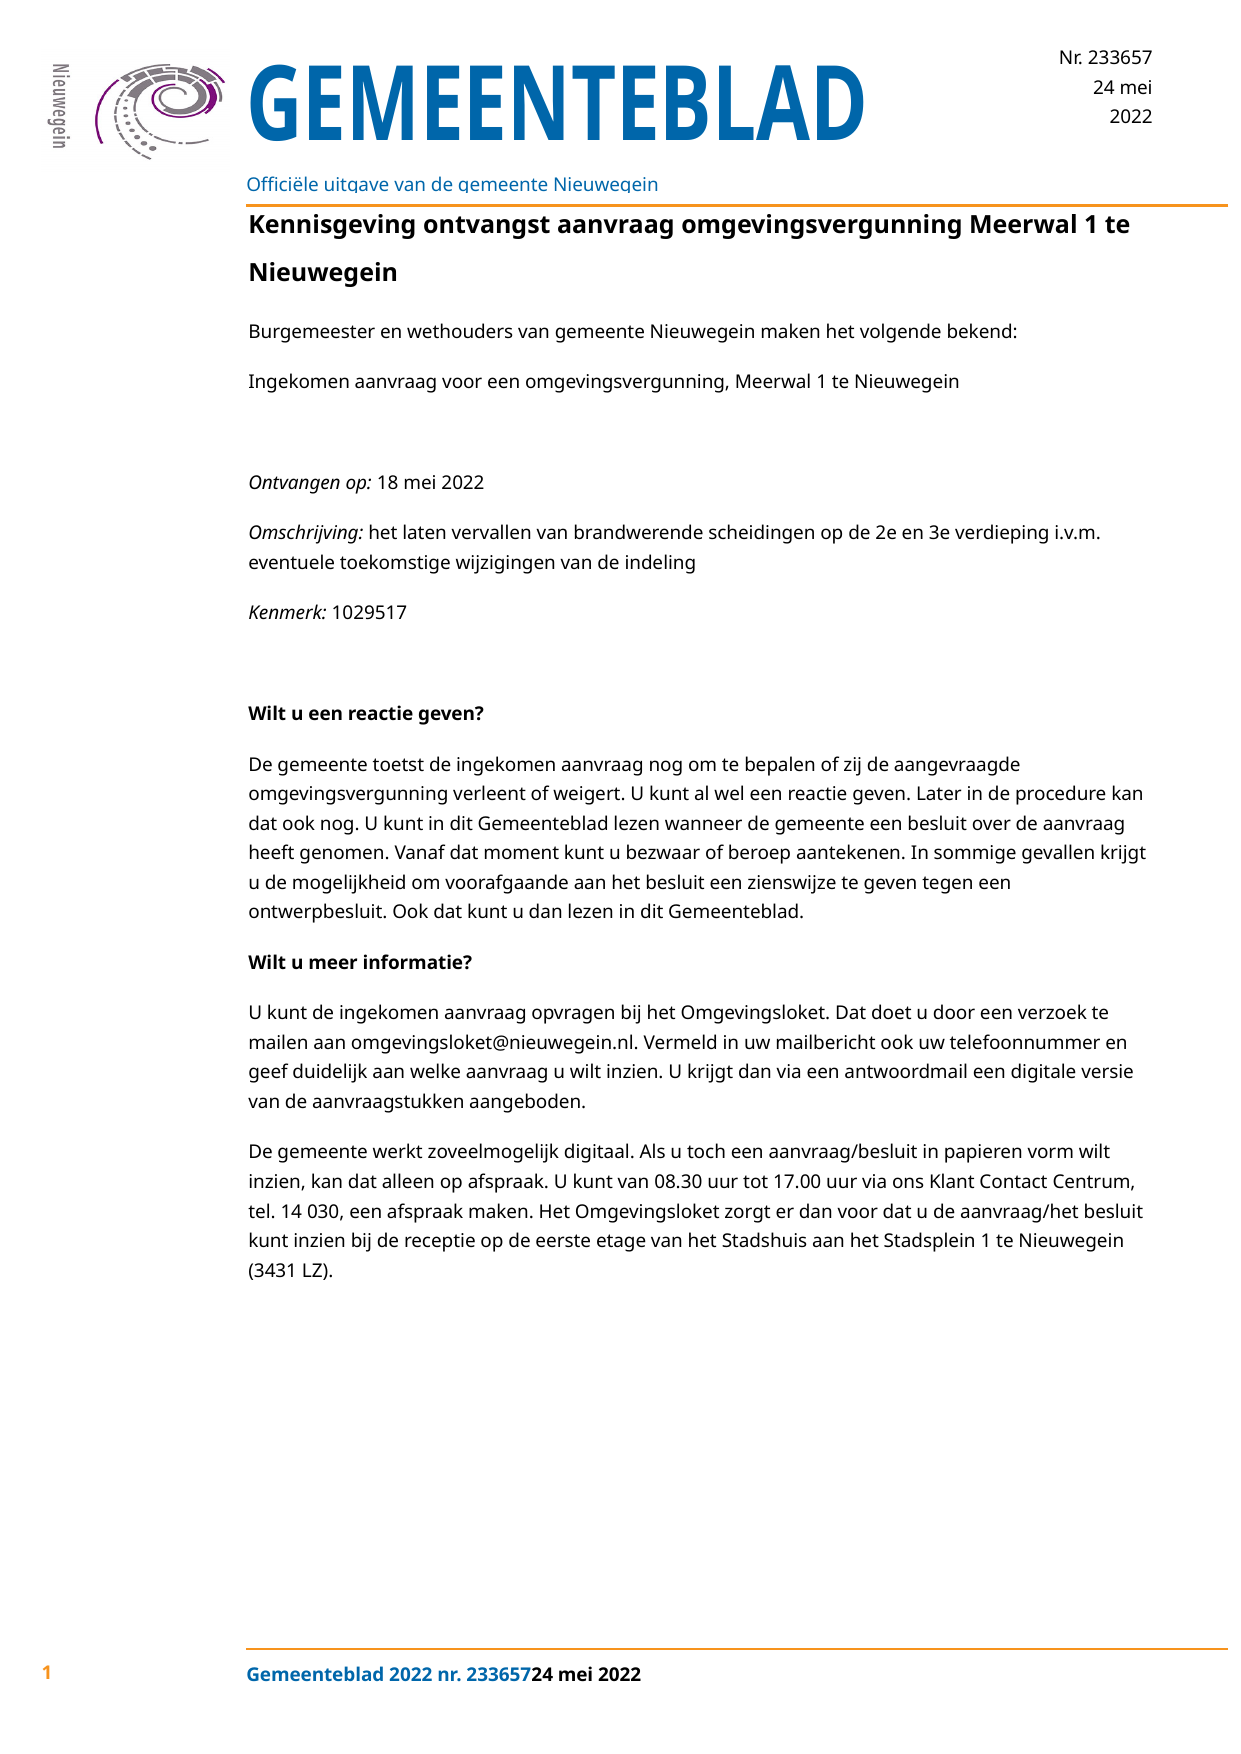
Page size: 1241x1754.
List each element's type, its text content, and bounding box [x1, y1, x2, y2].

text De gemeente toetst de ingekomen aanvraag nog om te bepalen of zij de aangevraagde omgevingsvergunning verleent of weigert. U kunt al wel een reactie geven. Later in de procedure kan dat ook nog. U kunt in dit Gemeenteblad lezen wanneer de gemeente een besluit over de aanvraag heeft genomen. Vanaf dat moment kunt u bezwaar of beroep aantekenen. In sommige gevallen krijgt u de mogelijkheid om voorafgaande aan het besluit een zienswijze te geven tegen een ontwerpbesluit. Ook dat kunt u dan lezen in dit Gemeenteblad. [248, 751, 1152, 924]
text Omschrijving: het laten vervallen van brandwerende scheidingen op de 2e en 3e verdieping i.v.m. eventuele toekomstige wijzigingen van de indeling [248, 519, 1152, 575]
picture [41, 47, 231, 172]
text Ingekomen aanvraag voor een omgevingsvergunning, Meerwal 1 te Nieuwegein [248, 368, 1152, 394]
text U kunt de ingekomen aanvraag opvragen bij het Omgevingsloket. Dat doet u door een verzoek te mailen aan omgevingsloket@nieuwegein.nl. Vermeld in uw mailbericht ook uw telefoonnummer en geef duidelijk aan welke aanvraag u wilt inzien. U krijgt dan via een antwoordmail een digitale versie van de aanvraagstukken aangeboden. [248, 999, 1152, 1114]
text Wilt u een reactie geven? [248, 700, 1152, 726]
text Ontvangen op: 18 mei 2022 [248, 469, 1152, 495]
text Burgemeester en wethouders van gemeente Nieuwegein maken het volgende bekend: [248, 318, 1152, 344]
text Wilt u meer informatie? [248, 949, 1152, 975]
text De gemeente werkt zoveelmogelijk digitaal. Als u toch een aanvraag/besluit in papieren vorm wilt inzien, kan dat alleen op afspraak. U kunt van 08.30 uur tot 17.00 uur via ons Klant Contact Centrum, tel. 14 030, een afspraak maken. Het Omgevingsloket zorgt er dan voor dat u de aanvraag/het besluit kunt inzien bij de receptie op de eerste etage van het Stadshuis aan het Stadsplein 1 te Nieuwegein (3431 LZ). [248, 1139, 1152, 1283]
text Kenmerk: 1029517 [248, 599, 1152, 625]
text Kennisgeving ontvangst aanvraag omgevingsvergunning Meerwal 1 te Nieuwegein [248, 207, 1152, 288]
